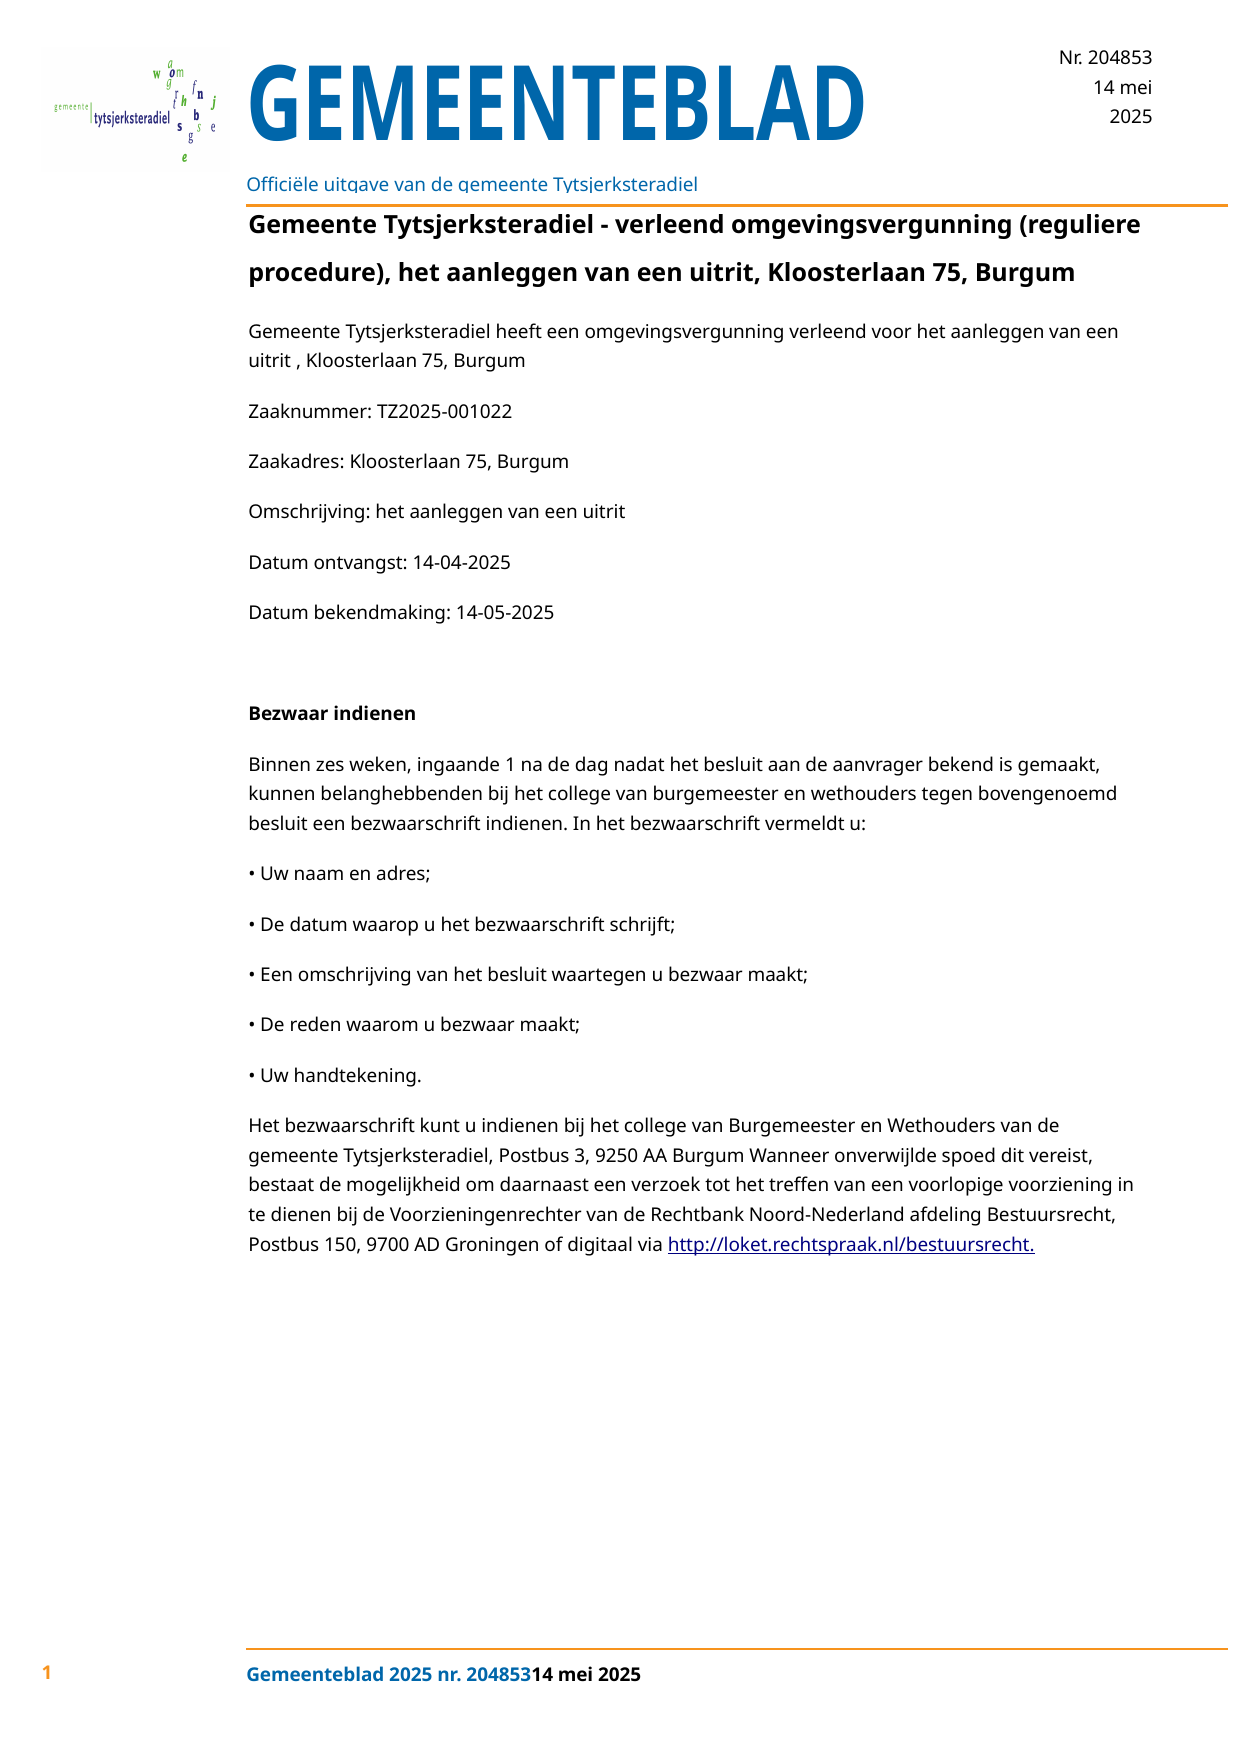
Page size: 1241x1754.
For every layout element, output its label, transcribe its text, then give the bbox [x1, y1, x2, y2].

picture [41, 47, 231, 172]
text Gemeente Tytsjerksteradiel - verleend omgevingsvergunning (reguliere procedure), het aanleggen van een uitrit, Kloosterlaan 75, Burgum [248, 207, 1152, 288]
text Zaaknummer: TZ2025-001022 [248, 398, 1152, 424]
text • De reden waarom u bezwaar maakt; [248, 1012, 1152, 1037]
text Zaakadres: Kloosterlaan 75, Burgum [248, 448, 1152, 474]
text Bezwaar indienen [248, 700, 1152, 726]
text Datum bekendmaking: 14-05-2025 [248, 599, 1152, 625]
text Gemeente Tytsjerksteradiel heeft een omgevingsvergunning verleend voor het aanleggen van een uitrit , Kloosterlaan 75, Burgum [248, 318, 1152, 373]
text • Uw handtekening. [248, 1062, 1152, 1088]
text • De datum waarop u het bezwaarschrift schrijft; [248, 911, 1152, 937]
text Het bezwaarschrift kunt u indienen bij het college van Burgemeester en Wethouders van de gemeente Tytsjerksteradiel, Postbus 3, 9250 AA Burgum Wanneer onverwijlde spoed dit vereist, bestaat de mogelijkheid om daarnaast een verzoek tot het treffen van een voorlopige voorziening in te dienen bij de Voorzieningenrechter van de Rechtbank Noord-Nederland afdeling Bestuursrecht, Postbus 150, 9700 AD Groningen of digitaal via http://loket.rechtspraak.nl/bestuursrecht. [248, 1112, 1152, 1257]
text • Uw naam en adres; [248, 860, 1152, 886]
text Binnen zes weken, ingaande 1 na de dag nadat het besluit aan de aanvrager bekend is gemaakt, kunnen belanghebbenden bij het college van burgemeester en wethouders tegen bovengenoemd besluit een bezwaarschrift indienen. In het bezwaarschrift vermeldt u: [248, 751, 1152, 836]
text Datum ontvangst: 14-04-2025 [248, 549, 1152, 575]
text Omschrijving: het aanleggen van een uitrit [248, 499, 1152, 524]
text • Een omschrijving van het besluit waartegen u bezwaar maakt; [248, 961, 1152, 987]
